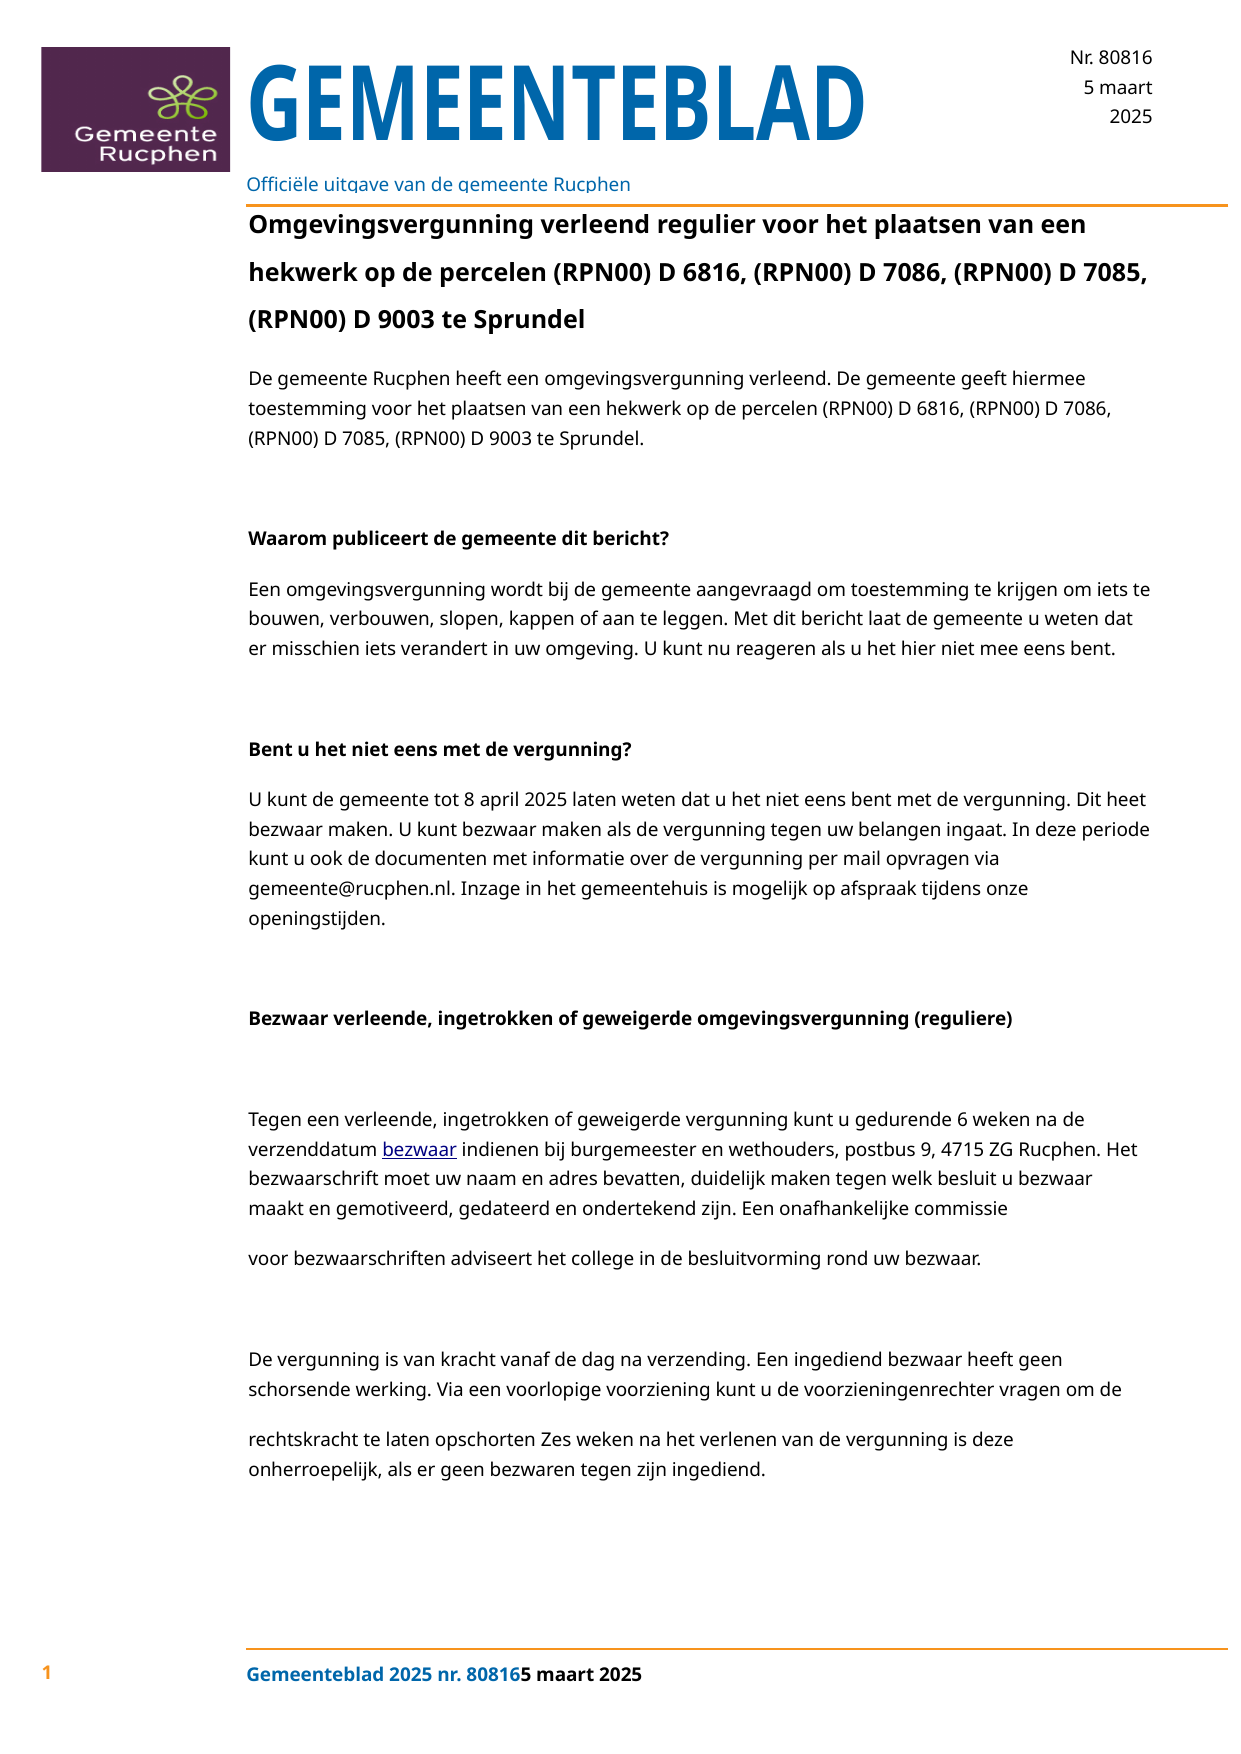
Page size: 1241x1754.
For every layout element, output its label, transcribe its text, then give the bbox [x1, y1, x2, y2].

text De vergunning is van kracht vanaf de dag na verzending. Een ingediend bezwaar heeft geen schorsende werking. Via een voorlopige voorziening kunt u de voorzieningenrechter vragen om de [248, 1346, 1152, 1402]
text Omgevingsvergunning verleend regulier voor het plaatsen van een hekwerk op de percelen (RPN00) D 6816, (RPN00) D 7086, (RPN00) D 7085, (RPN00) D 9003 te Sprundel [248, 207, 1152, 336]
picture [41, 47, 231, 172]
text Waarom publiceert de gemeente dit bericht? [248, 526, 1152, 551]
text voor bezwaarschriften adviseert het college in de besluitvorming rond uw bezwaar. [248, 1246, 1152, 1271]
text U kunt de gemeente tot 8 april 2025 laten weten dat u het niet eens bent met de vergunning. Dit heet bezwaar maken. U kunt bezwaar maken als de vergunning tegen uw belangen ingaat. In deze periode kunt u ook de documenten met informatie over de vergunning per mail opvragen via gemeente@rucphen.nl. Inzage in het gemeentehuis is mogelijk op afspraak tijdens onze openingstijden. [248, 786, 1152, 930]
text rechtskracht te laten opschorten Zes weken na het verlenen van de vergunning is deze onherroepelijk, als er geen bezwaren tegen zijn ingediend. [248, 1426, 1152, 1482]
text Bent u het niet eens met de vergunning? [248, 736, 1152, 762]
text De gemeente Rucphen heeft een omgevingsvergunning verleend. De gemeente geeft hiermee toestemming voor het plaatsen van een hekwerk op de percelen (RPN00) D 6816, (RPN00) D 7086, (RPN00) D 7085, (RPN00) D 9003 te Sprundel. [248, 366, 1152, 450]
text Bezwaar verleende, ingetrokken of geweigerde omgevingsvergunning (reguliere) [248, 1006, 1152, 1031]
text Tegen een verleende, ingetrokken of geweigerde vergunning kunt u gedurende 6 weken na de verzenddatum bezwaar indienen bij burgemeester en wethouders, postbus 9, 4715 ZG Rucphen. Het bezwaarschrift moet uw naam en adres bevatten, duidelijk maken tegen welk besluit u bezwaar maakt en gemotiveerd, gedateerd en ondertekend zijn. Een onafhankelijke commissie [248, 1106, 1152, 1221]
text Een omgevingsvergunning wordt bij de gemeente aangevraagd om toestemming te krijgen om iets te bouwen, verbouwen, slopen, kappen of aan te leggen. Met dit bericht laat de gemeente u weten dat er misschien iets verandert in uw omgeving. U kunt nu reageren als u het hier niet mee eens bent. [248, 576, 1152, 661]
